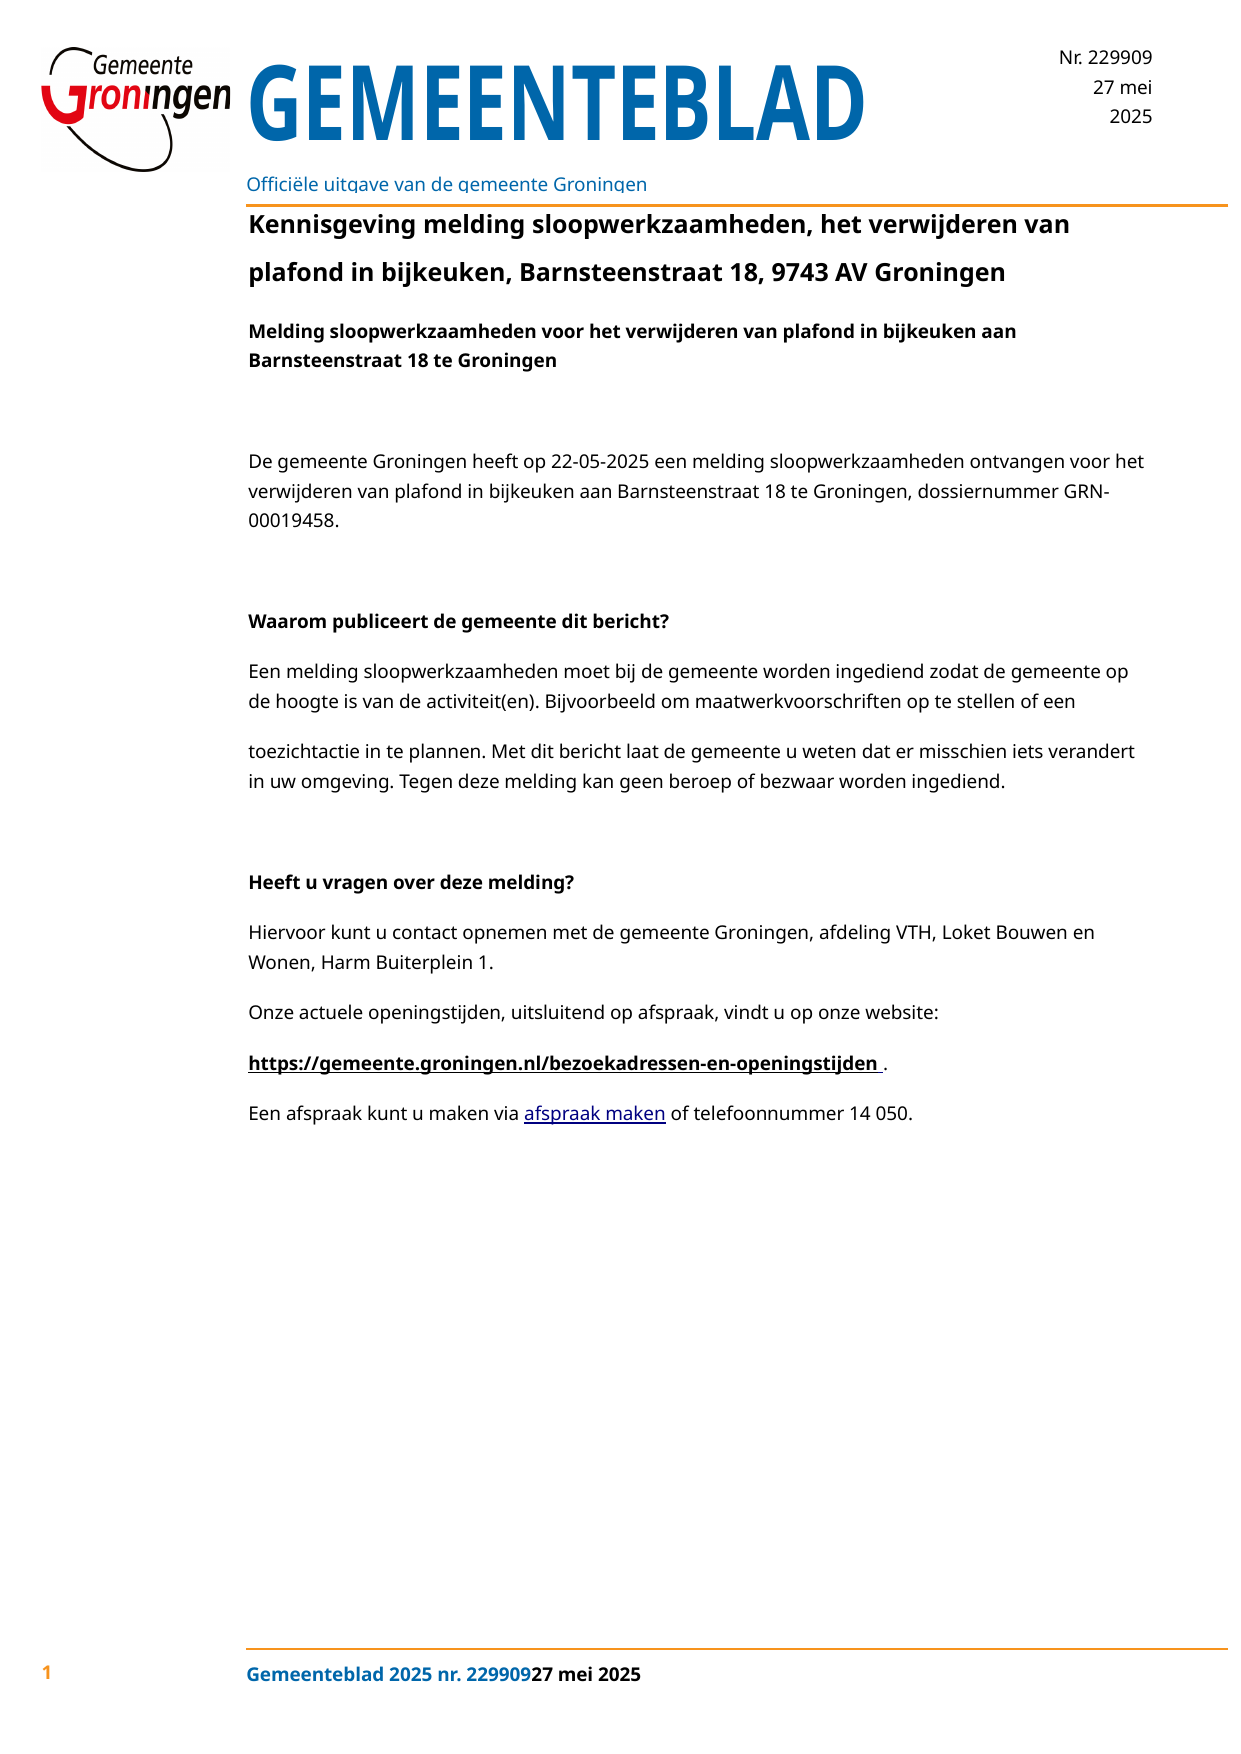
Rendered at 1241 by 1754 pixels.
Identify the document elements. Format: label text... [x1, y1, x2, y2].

text Een melding sloopwerkzaamheden moet bij de gemeente worden ingediend zodat de gemeente op de hoogte is van de activiteit(en). Bijvoorbeeld om maatwerkvoorschriften op te stellen of een [248, 659, 1152, 714]
text Onze actuele openingstijden, uitsluitend op afspraak, vindt u op onze website: [248, 999, 1152, 1025]
text toezichtactie in te plannen. Met dit bericht laat de gemeente u weten dat er misschien iets verandert in uw omgeving. Tegen deze melding kan geen beroep of bezwaar worden ingediend. [248, 739, 1152, 794]
text Melding sloopwerkzaamheden voor het verwijderen van plafond in bijkeuken aan Barnsteenstraat 18 te Groningen [248, 318, 1152, 373]
text De gemeente Groningen heeft op 22-05-2025 een melding sloopwerkzaamheden ontvangen voor het verwijderen van plafond in bijkeuken aan Barnsteenstraat 18 te Groningen, dossiernummer GRN-00019458. [248, 448, 1152, 533]
text Een afspraak kunt u maken via afspraak maken of telefoonnummer 14 050. [248, 1100, 1152, 1126]
picture [41, 47, 231, 172]
text Waarom publiceert de gemeente dit bericht? [248, 608, 1152, 634]
text https://gemeente.groningen.nl/bezoekadressen-en-openingstijden . [248, 1050, 1152, 1076]
text Heeft u vragen over deze melding? [248, 869, 1152, 895]
text Kennisgeving melding sloopwerkzaamheden, het verwijderen van plafond in bijkeuken, Barnsteenstraat 18, 9743 AV Groningen [248, 207, 1152, 288]
text Hiervoor kunt u contact opnemen met de gemeente Groningen, afdeling VTH, Loket Bouwen en Wonen, Harm Buiterplein 1. [248, 919, 1152, 975]
